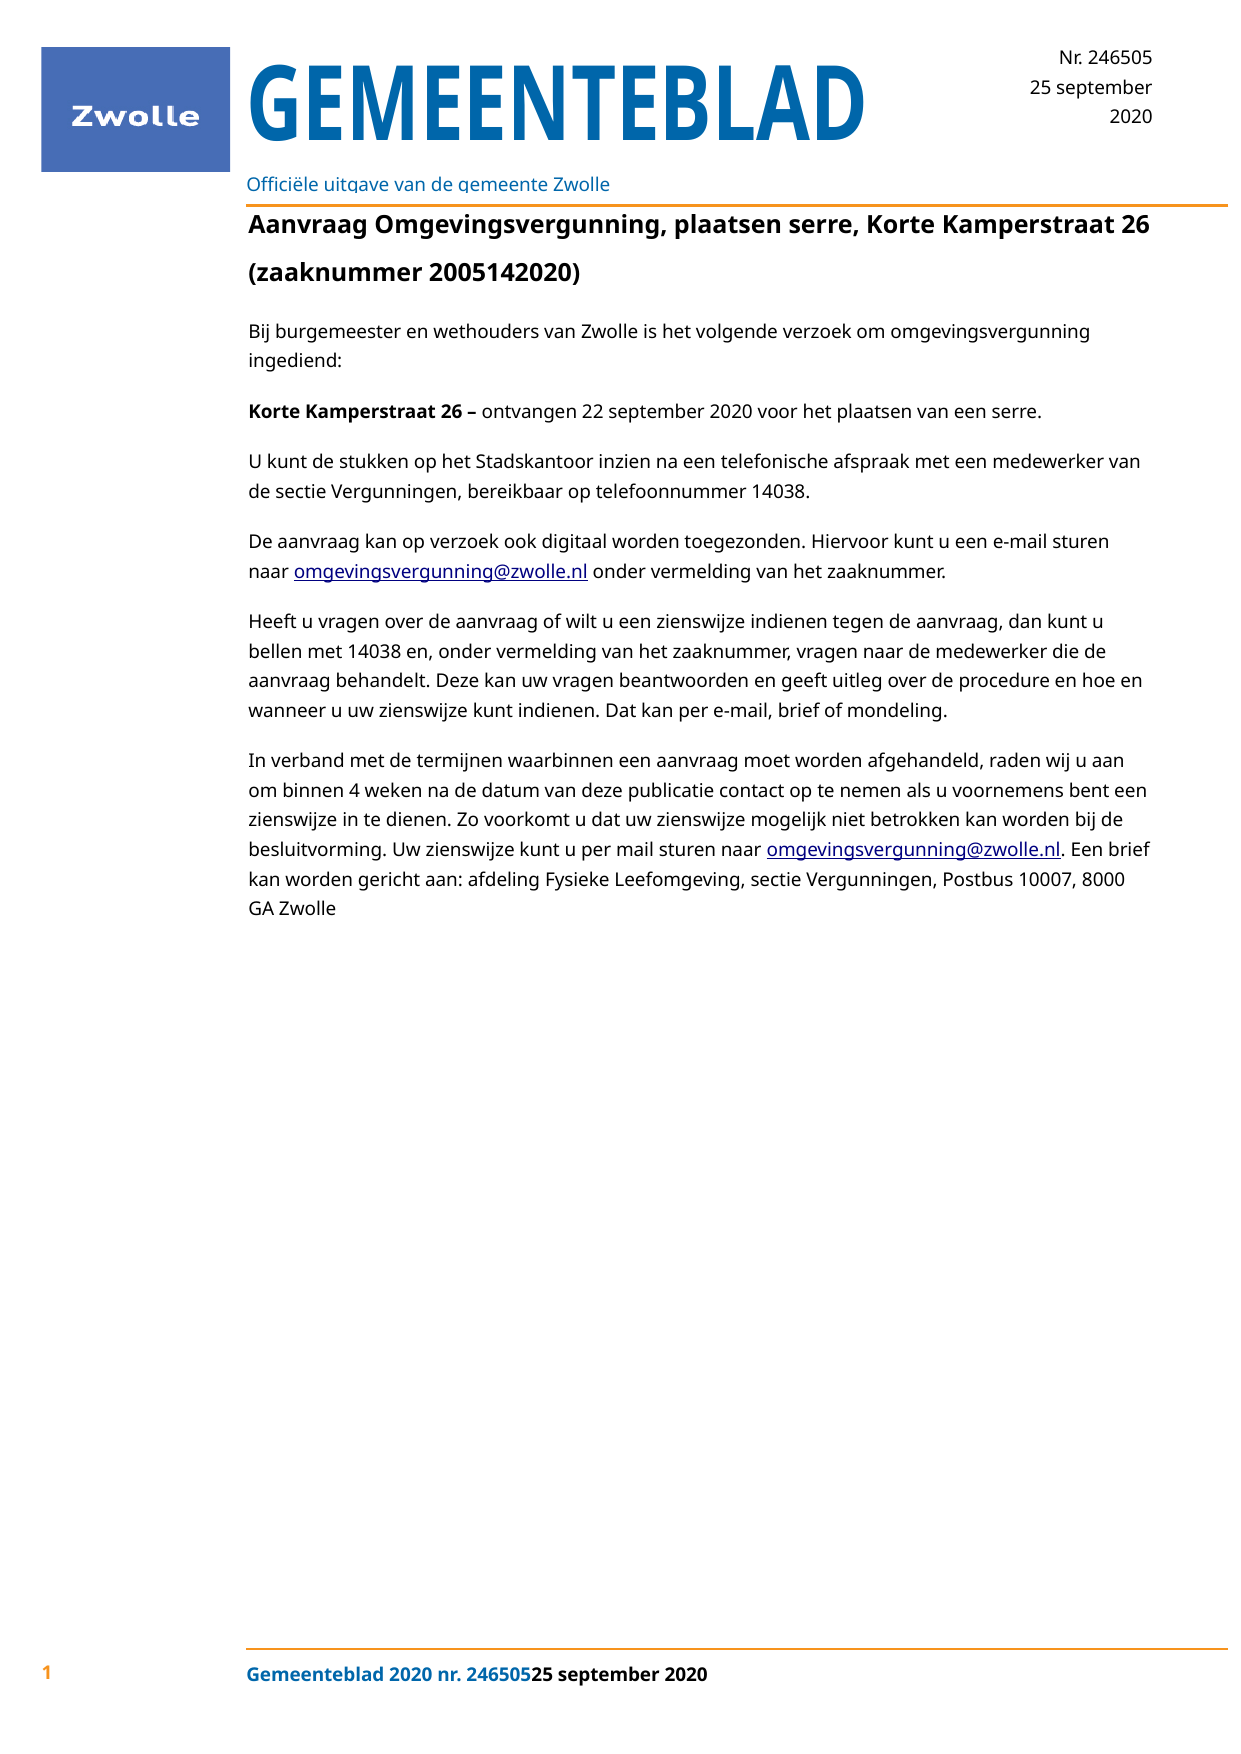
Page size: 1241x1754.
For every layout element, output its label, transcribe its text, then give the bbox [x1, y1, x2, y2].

text Korte Kamperstraat 26 – ontvangen 22 september 2020 voor het plaatsen van een serre. [248, 398, 1152, 424]
text U kunt de stukken op het Stadskantoor inzien na een telefonische afspraak met een medewerker van de sectie Vergunningen, bereikbaar op telefoonnummer 14038. [248, 448, 1152, 504]
text Heeft u vragen over de aanvraag of wilt u een zienswijze indienen tegen de aanvraag, dan kunt u bellen met 14038 en, onder vermelding van het zaaknummer, vragen naar de medewerker die de aanvraag behandelt. Deze kan uw vragen beantwoorden en geeft uitleg over de procedure en hoe en wanneer u uw zienswijze kunt indienen. Dat kan per e-mail, brief of mondeling. [248, 608, 1152, 723]
text De aanvraag kan op verzoek ook digitaal worden toegezonden. Hiervoor kunt u een e-mail sturen naar omgevingsvergunning@zwolle.nl onder vermelding van het zaaknummer. [248, 528, 1152, 584]
text Aanvraag Omgevingsvergunning, plaatsen serre, Korte Kamperstraat 26 (zaaknummer 2005142020) [248, 207, 1152, 288]
text Bij burgemeester en wethouders van Zwolle is het volgende verzoek om omgevingsvergunning ingediend: [248, 318, 1152, 373]
picture [41, 47, 231, 172]
text In verband met de termijnen waarbinnen een aanvraag moet worden afgehandeld, raden wij u aan om binnen 4 weken na de datum van deze publicatie contact op te nemen als u voornemens bent een zienswijze in te dienen. Zo voorkomt u dat uw zienswijze mogelijk niet betrokken kan worden bij de besluitvorming. Uw zienswijze kunt u per mail sturen naar omgevingsvergunning@zwolle.nl. Een brief kan worden gericht aan: afdeling Fysieke Leefomgeving, sectie Vergunningen, Postbus 10007, 8000 GA Zwolle [248, 747, 1152, 921]
